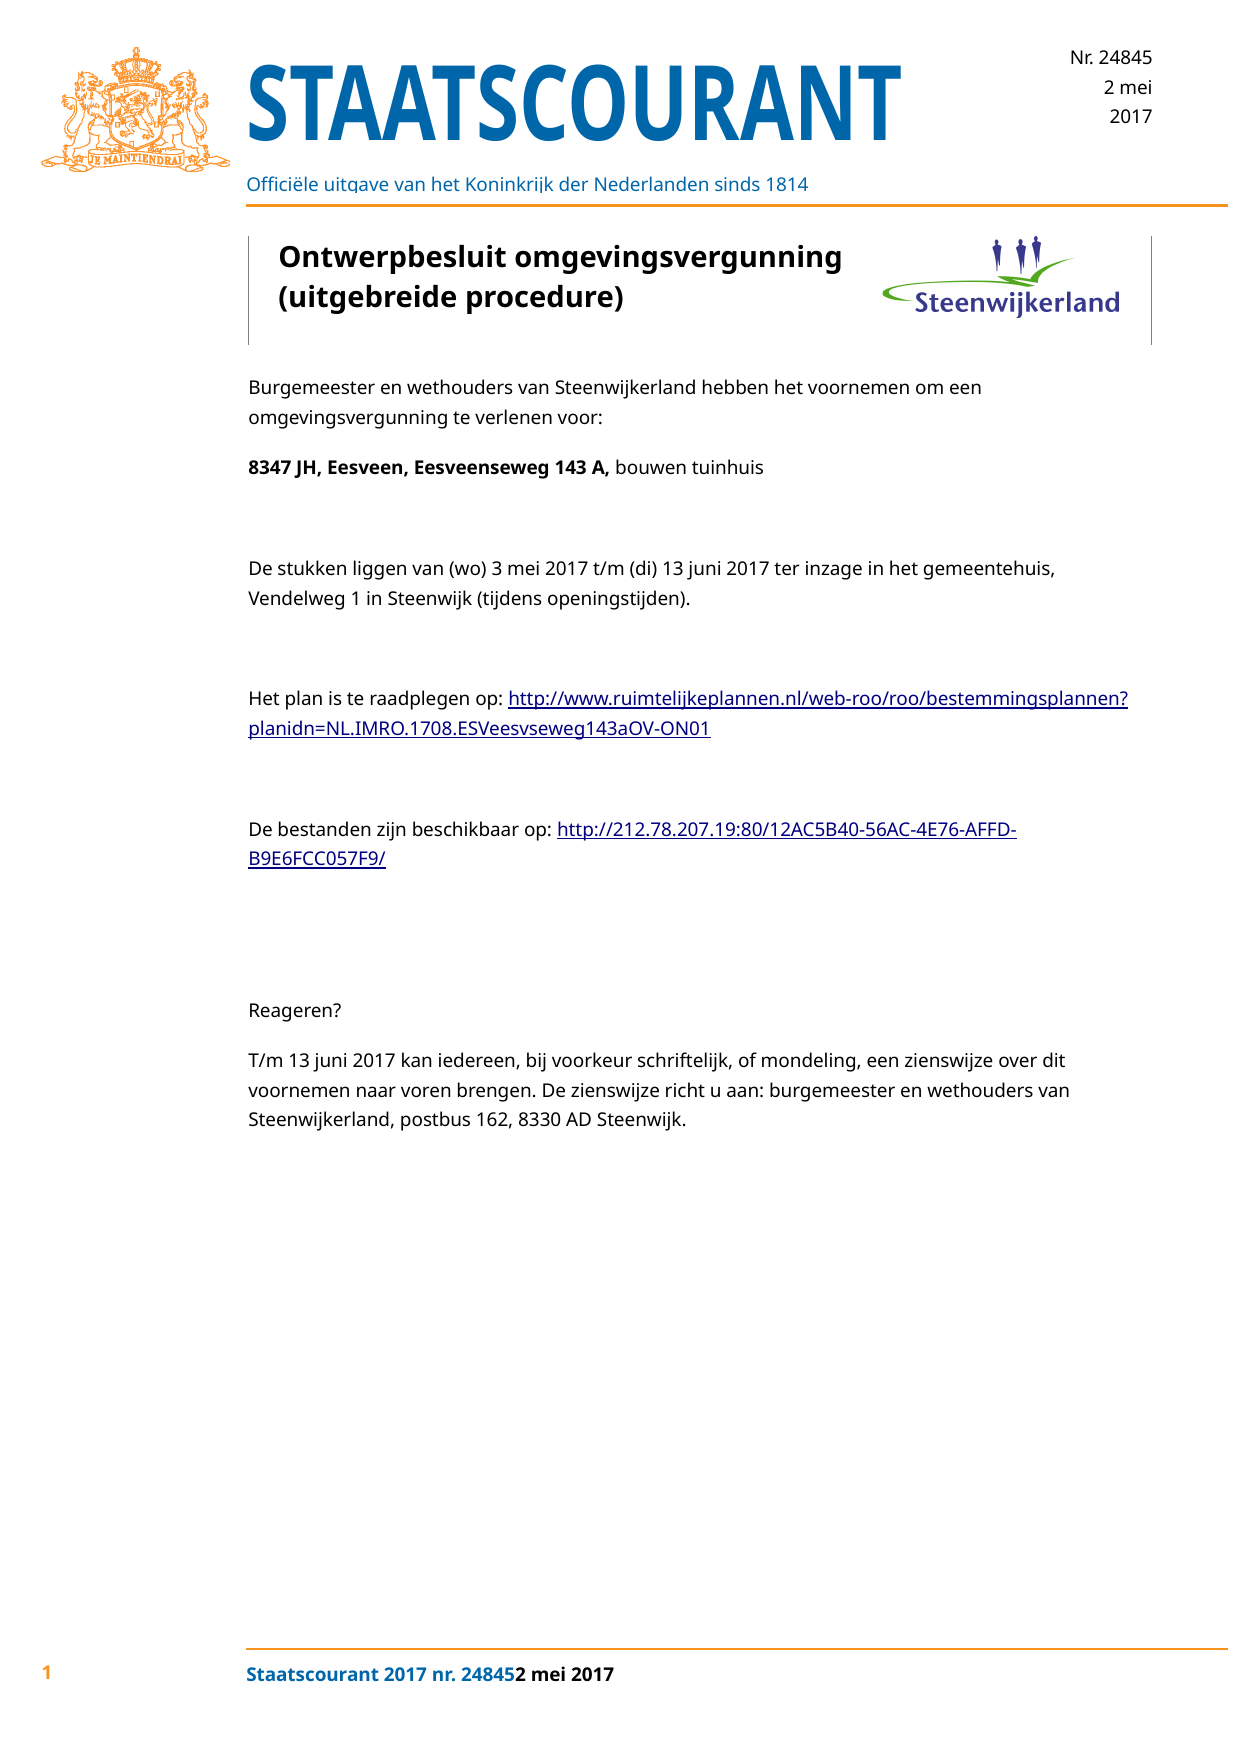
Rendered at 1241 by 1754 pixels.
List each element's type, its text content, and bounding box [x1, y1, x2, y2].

text T/m 13 juni 2017 kan iedereen, bij voorkeur schriftelijk, of mondeling, een zienswijze over dit voornemen naar voren brengen. De zienswijze richt u aan: burgemeester en wethouders van Steenwijkerland, postbus 162, 8330 AD Steenwijk. [248, 1047, 1152, 1132]
text 8347 JH, Eesveen, Eesveenseweg 143 A, bouwen tuinhuis [248, 454, 1152, 480]
table_header Ontwerpbesluit omgevingsvergunning (uitgebreide procedure) [249, 236, 850, 345]
picture [882, 236, 1119, 318]
text Reageren? [248, 997, 1152, 1022]
text De stukken liggen van (wo) 3 mei 2017 t/m (di) 13 juni 2017 ter inzage in het gemeentehuis, Vendelweg 1 in Steenwijk (tijdens openingstijden). [248, 555, 1152, 610]
text Het plan is te raadplegen op: http://www.ruimtelijkeplannen.nl/web-roo/roo/bestemmingsplannen?planidn=NL.IMRO.1708.ESVeesvseweg143aOV-ON01 [248, 686, 1152, 741]
text Burgemeester en wethouders van Steenwijkerland hebben het voornemen om een omgevingsvergunning te verlenen voor: [248, 374, 1152, 429]
picture [41, 47, 231, 172]
text De bestanden zijn beschikbaar op: http://212.78.207.19:80/12AC5B40-56AC-4E76-AFFD-B9E6FCC057F9/ [248, 816, 1152, 871]
table_header [850, 236, 1151, 345]
